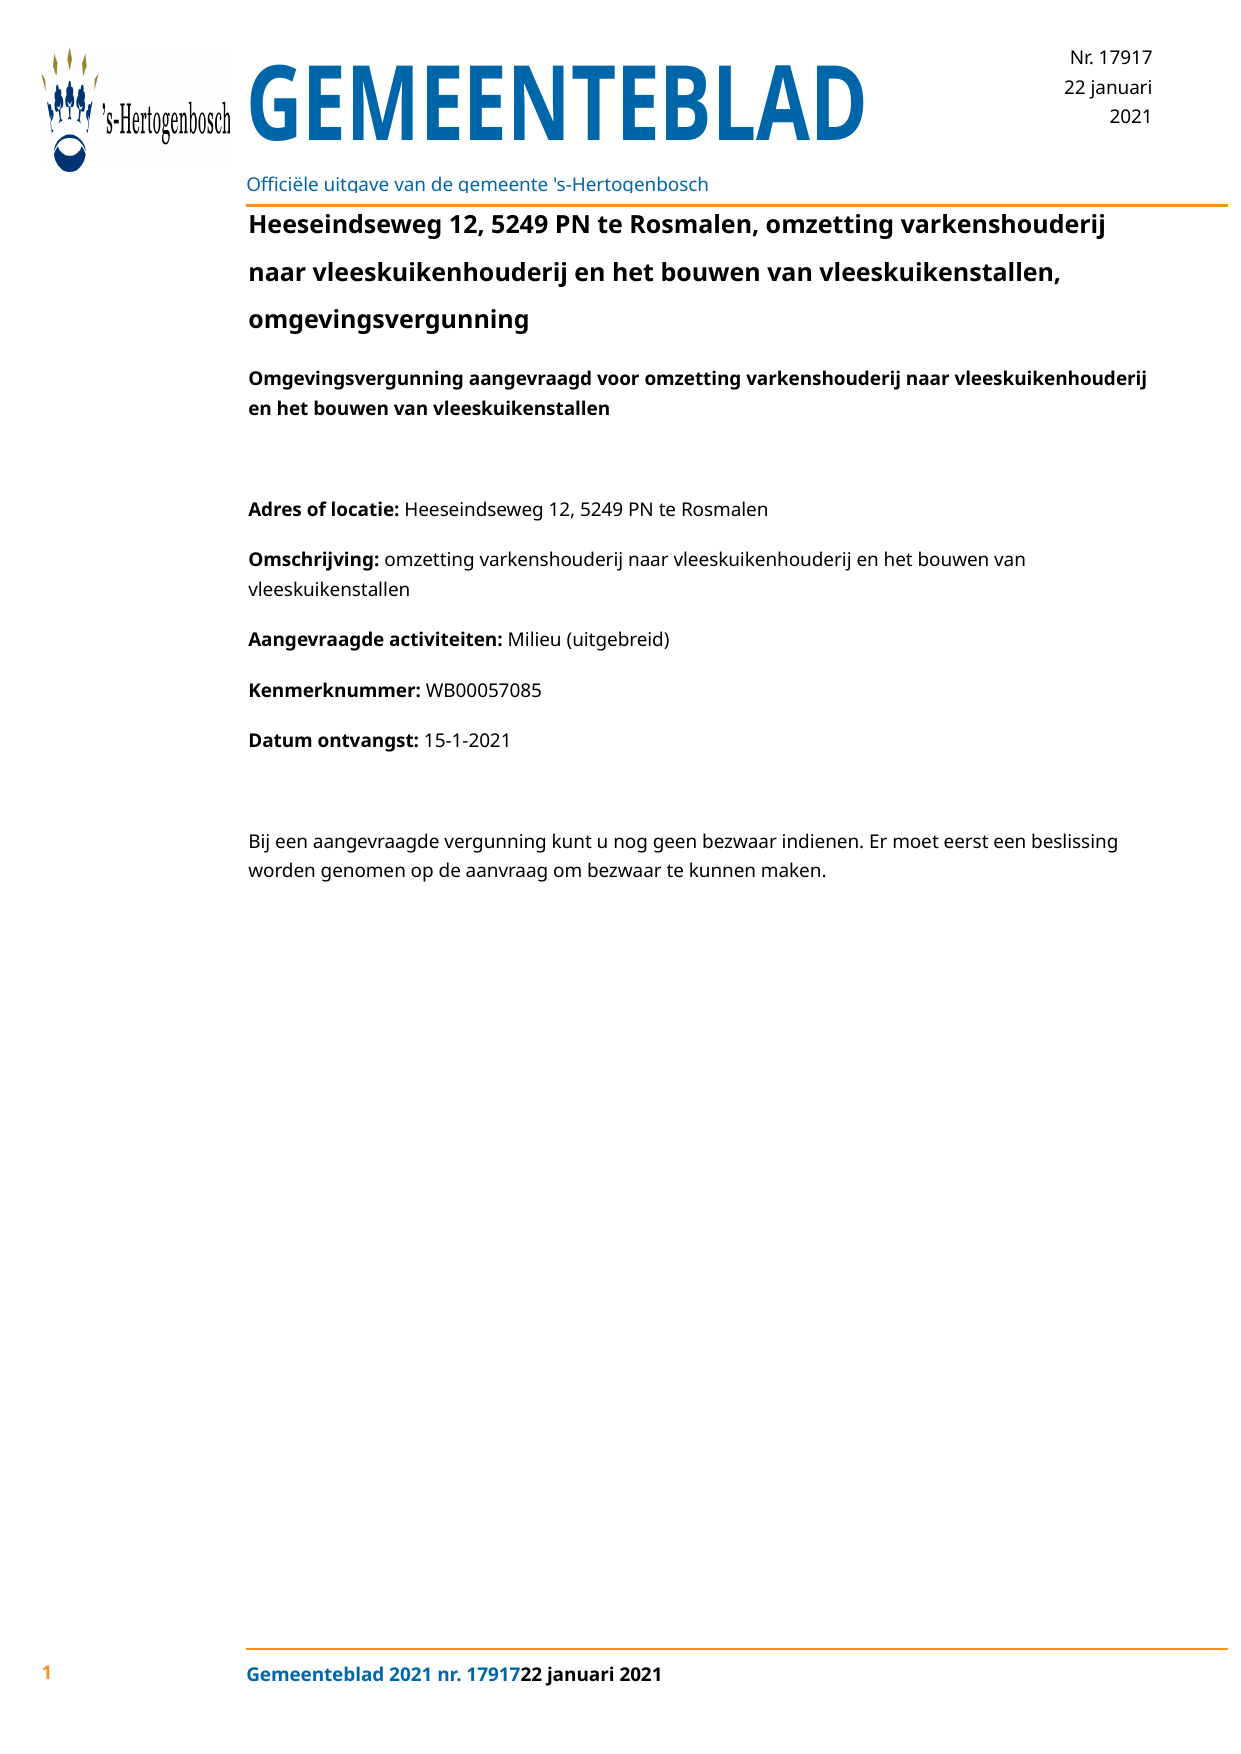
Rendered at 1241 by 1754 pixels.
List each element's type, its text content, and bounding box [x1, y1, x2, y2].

text Datum ontvangst: 15-1-2021 [248, 727, 1152, 753]
text Aangevraagde activiteiten: Milieu (uitgebreid) [248, 626, 1152, 652]
text Adres of locatie: Heeseindseweg 12, 5249 PN te Rosmalen [248, 496, 1152, 522]
picture [41, 47, 231, 172]
text Bij een aangevraagde vergunning kunt u nog geen bezwaar indienen. Er moet eerst een beslissing worden genomen op de aanvraag om bezwaar te kunnen maken. [248, 828, 1152, 883]
text Omschrijving: omzetting varkenshouderij naar vleeskuikenhouderij en het bouwen van vleeskuikenstallen [248, 546, 1152, 602]
text Omgevingsvergunning aangevraagd voor omzetting varkenshouderij naar vleeskuikenhouderij en het bouwen van vleeskuikenstallen [248, 366, 1152, 421]
text Kenmerknummer: WB00057085 [248, 677, 1152, 702]
text Heeseindseweg 12, 5249 PN te Rosmalen, omzetting varkenshouderij naar vleeskuikenhouderij en het bouwen van vleeskuikenstallen, omgevingsvergunning [248, 207, 1152, 336]
